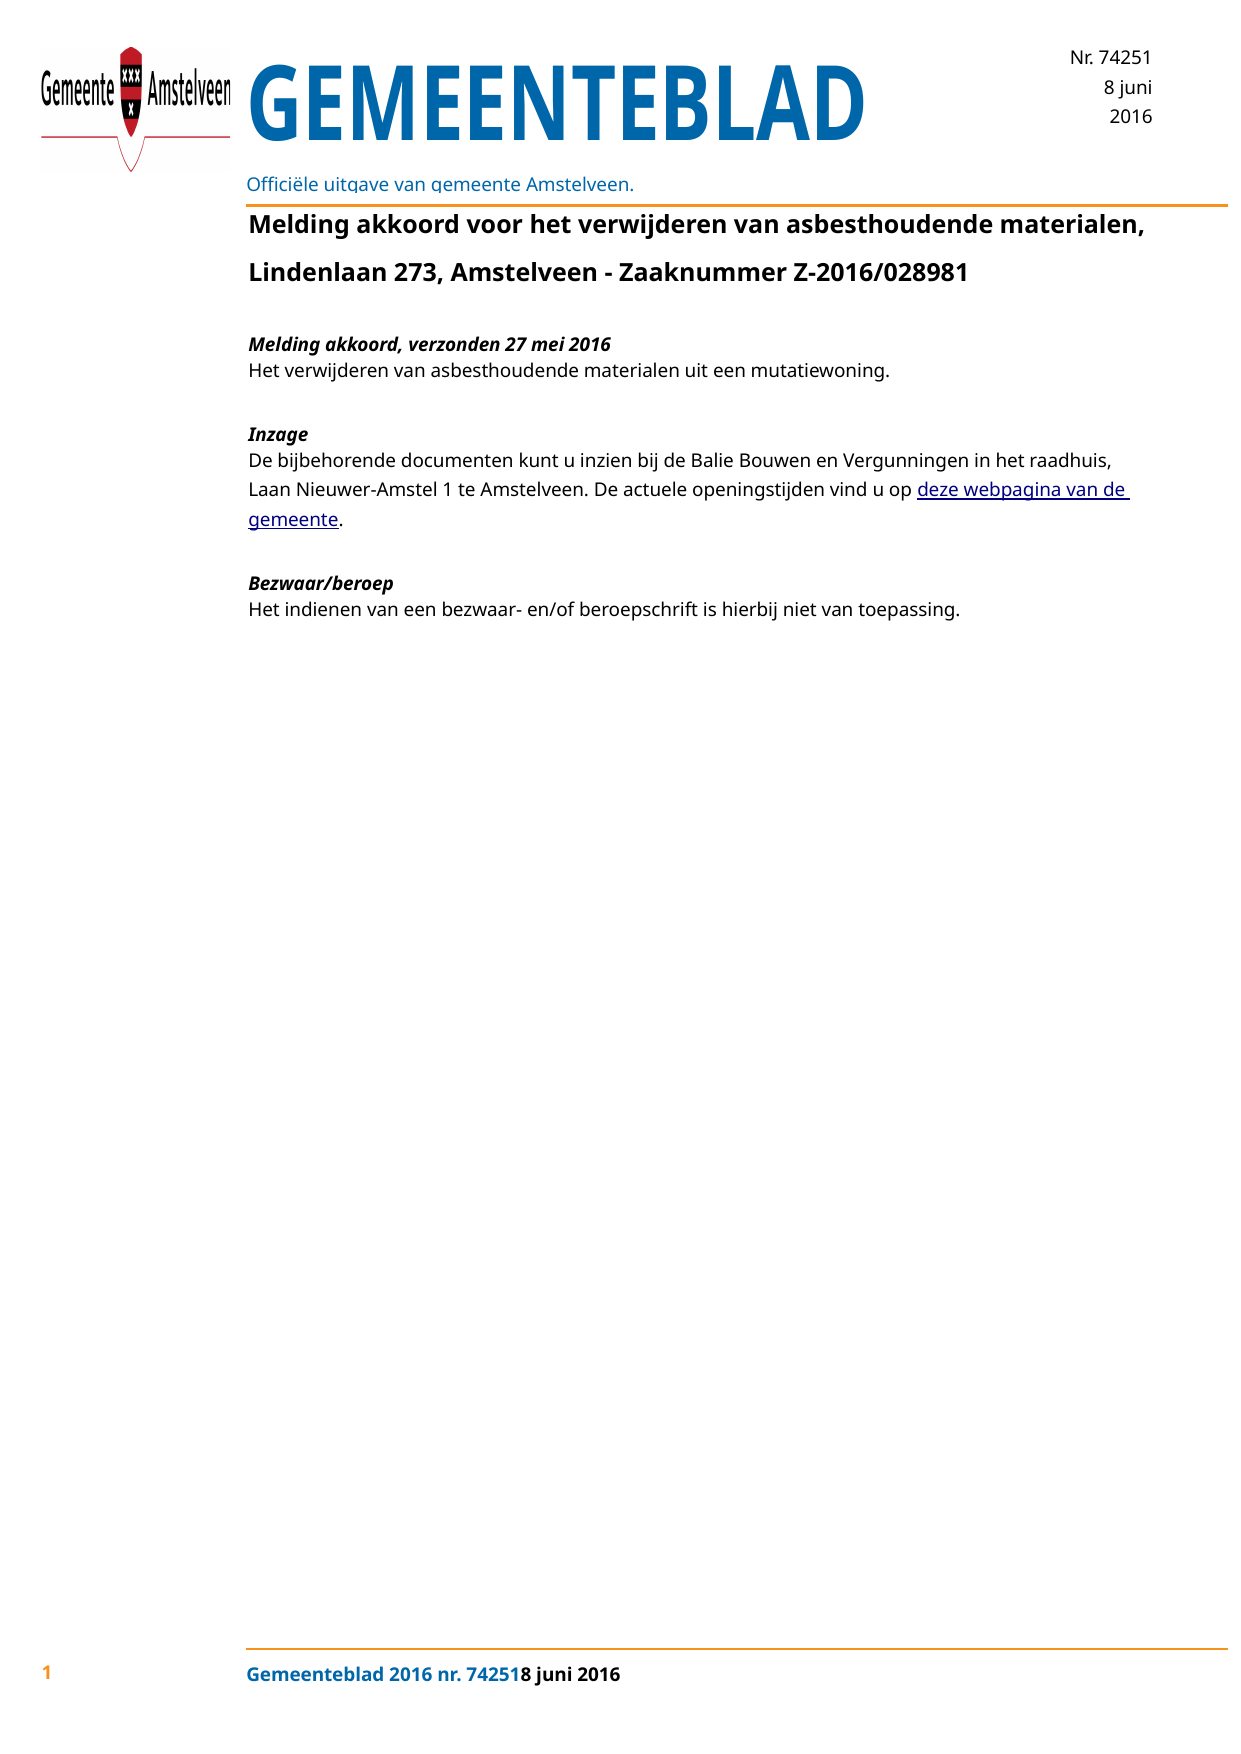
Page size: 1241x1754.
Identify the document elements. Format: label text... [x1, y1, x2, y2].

text Inzage [248, 421, 1152, 447]
text Melding akkoord voor het verwijderen van asbesthoudende materialen, Lindenlaan 273, Amstelveen - Zaaknummer Z-2016/028981 [248, 207, 1152, 288]
text De bijbehorende documenten kunt u inzien bij de Balie Bouwen en Vergunningen in het raadhuis, Laan Nieuwer-Amstel 1 te Amstelveen. De actuele openingstijden vind u op deze webpagina van de gemeente. [248, 447, 1152, 532]
text Bezwaar/beroep [248, 570, 1152, 596]
text Melding akkoord, verzonden 27 mei 2016 [248, 331, 1152, 357]
picture [41, 47, 231, 172]
text Het indienen van een bezwaar- en/of beroepschrift is hierbij niet van toepassing. [248, 596, 1152, 621]
text Het verwijderen van asbesthoudende materialen uit een mutatiewoning. [248, 357, 1152, 383]
